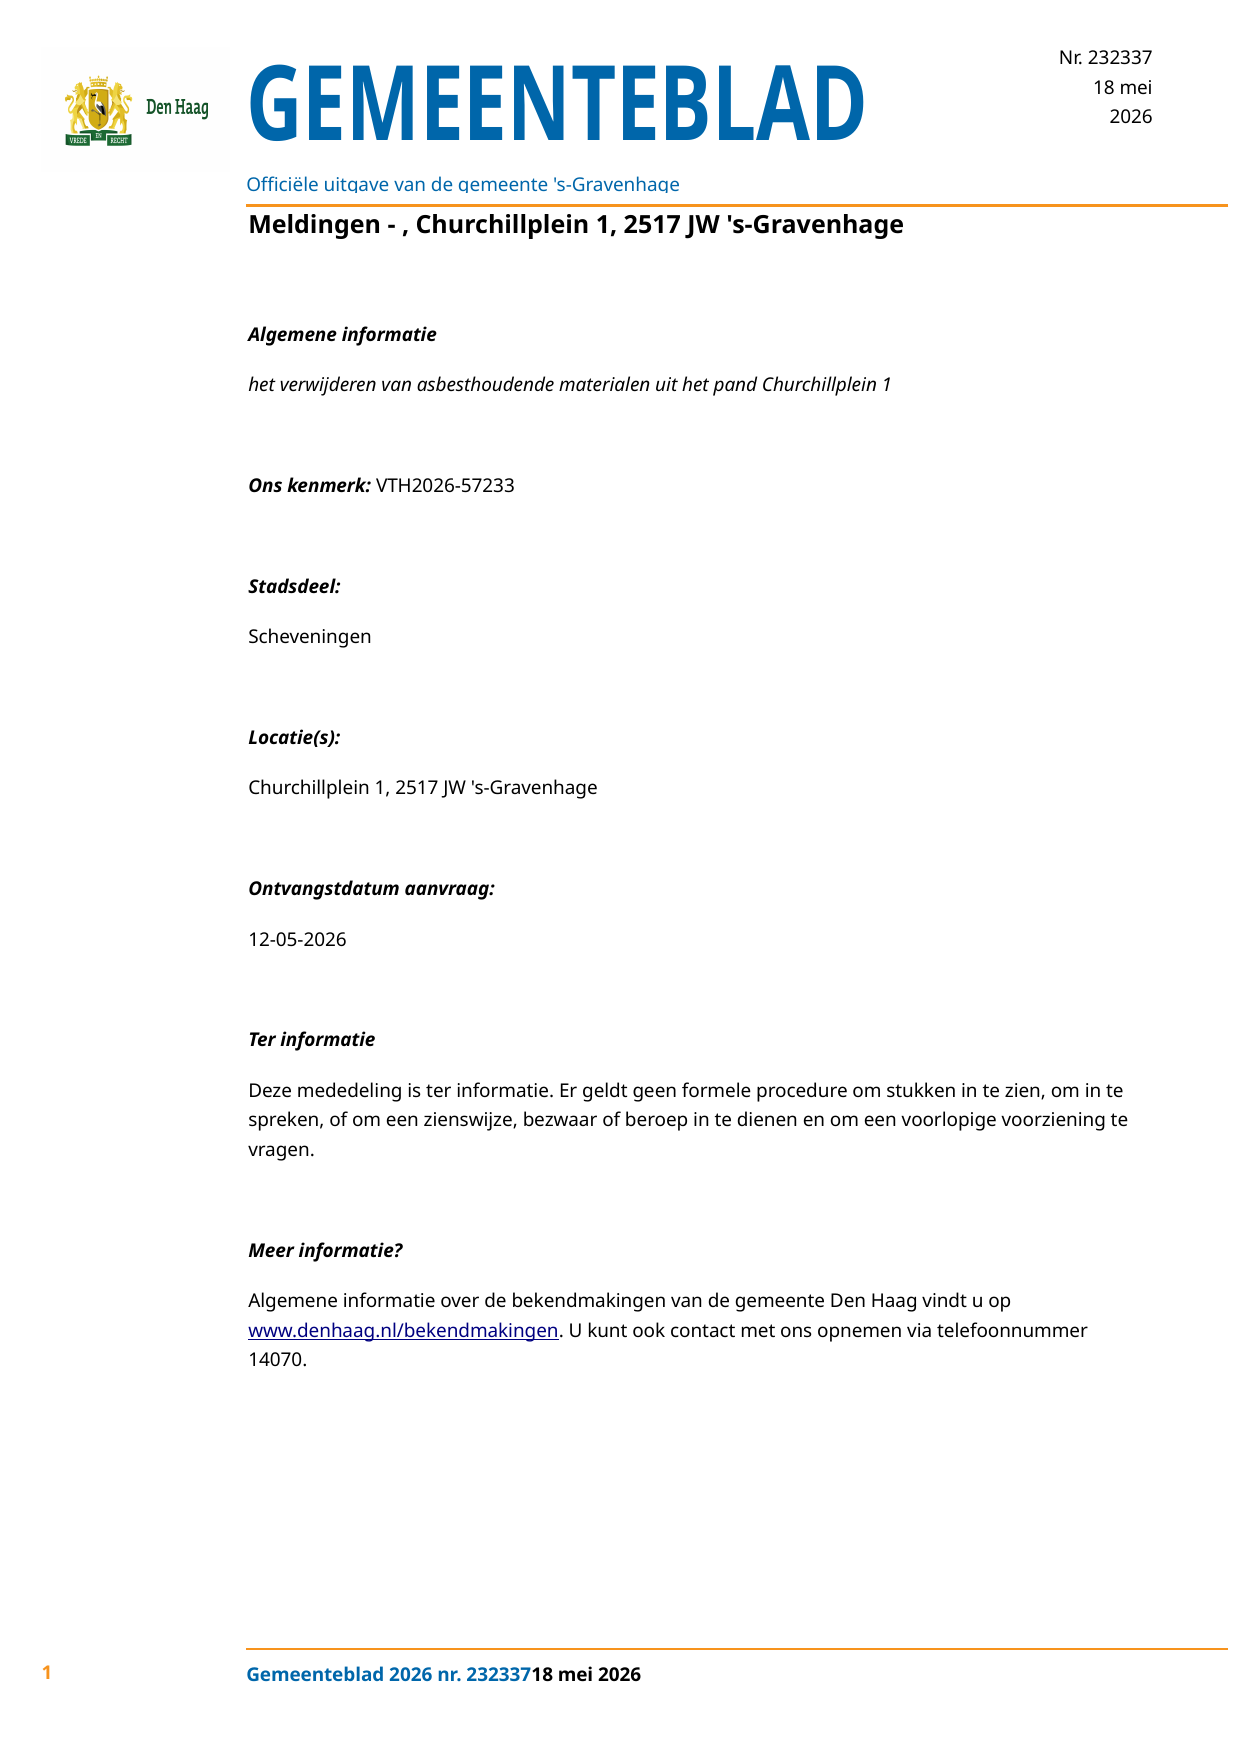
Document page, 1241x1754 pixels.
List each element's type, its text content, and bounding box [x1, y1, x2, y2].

text 12-05-2026 [248, 926, 1152, 951]
text Algemene informatie over de bekendmakingen van de gemeente Den Haag vindt u op www.denhaag.nl/bekendmakingen. U kunt ook contact met ons opnemen via telefoonnummer 14070. [248, 1287, 1152, 1372]
text Ter informatie [248, 1027, 1152, 1052]
text Scheveningen [248, 623, 1152, 649]
text Locatie(s): [248, 724, 1152, 750]
picture [41, 47, 231, 172]
text Ons kenmerk: VTH2026-57233 [248, 472, 1152, 498]
text Meldingen - , Churchillplein 1, 2517 JW 's-Gravenhage [248, 207, 1152, 241]
text Meer informatie? [248, 1237, 1152, 1263]
text Stadsdeel: [248, 573, 1152, 598]
text het verwijderen van asbesthoudende materialen uit het pand Churchillplein 1 [248, 371, 1152, 397]
text Algemene informatie [248, 321, 1152, 346]
text Churchillplein 1, 2517 JW 's-Gravenhage [248, 774, 1152, 800]
text Deze mededeling is ter informatie. Er geldt geen formele procedure om stukken in te zien, om in te spreken, of om een zienswijze, bezwaar of beroep in te dienen en om een voorlopige voorziening te vragen. [248, 1077, 1152, 1162]
text Ontvangstdatum aanvraag: [248, 875, 1152, 901]
